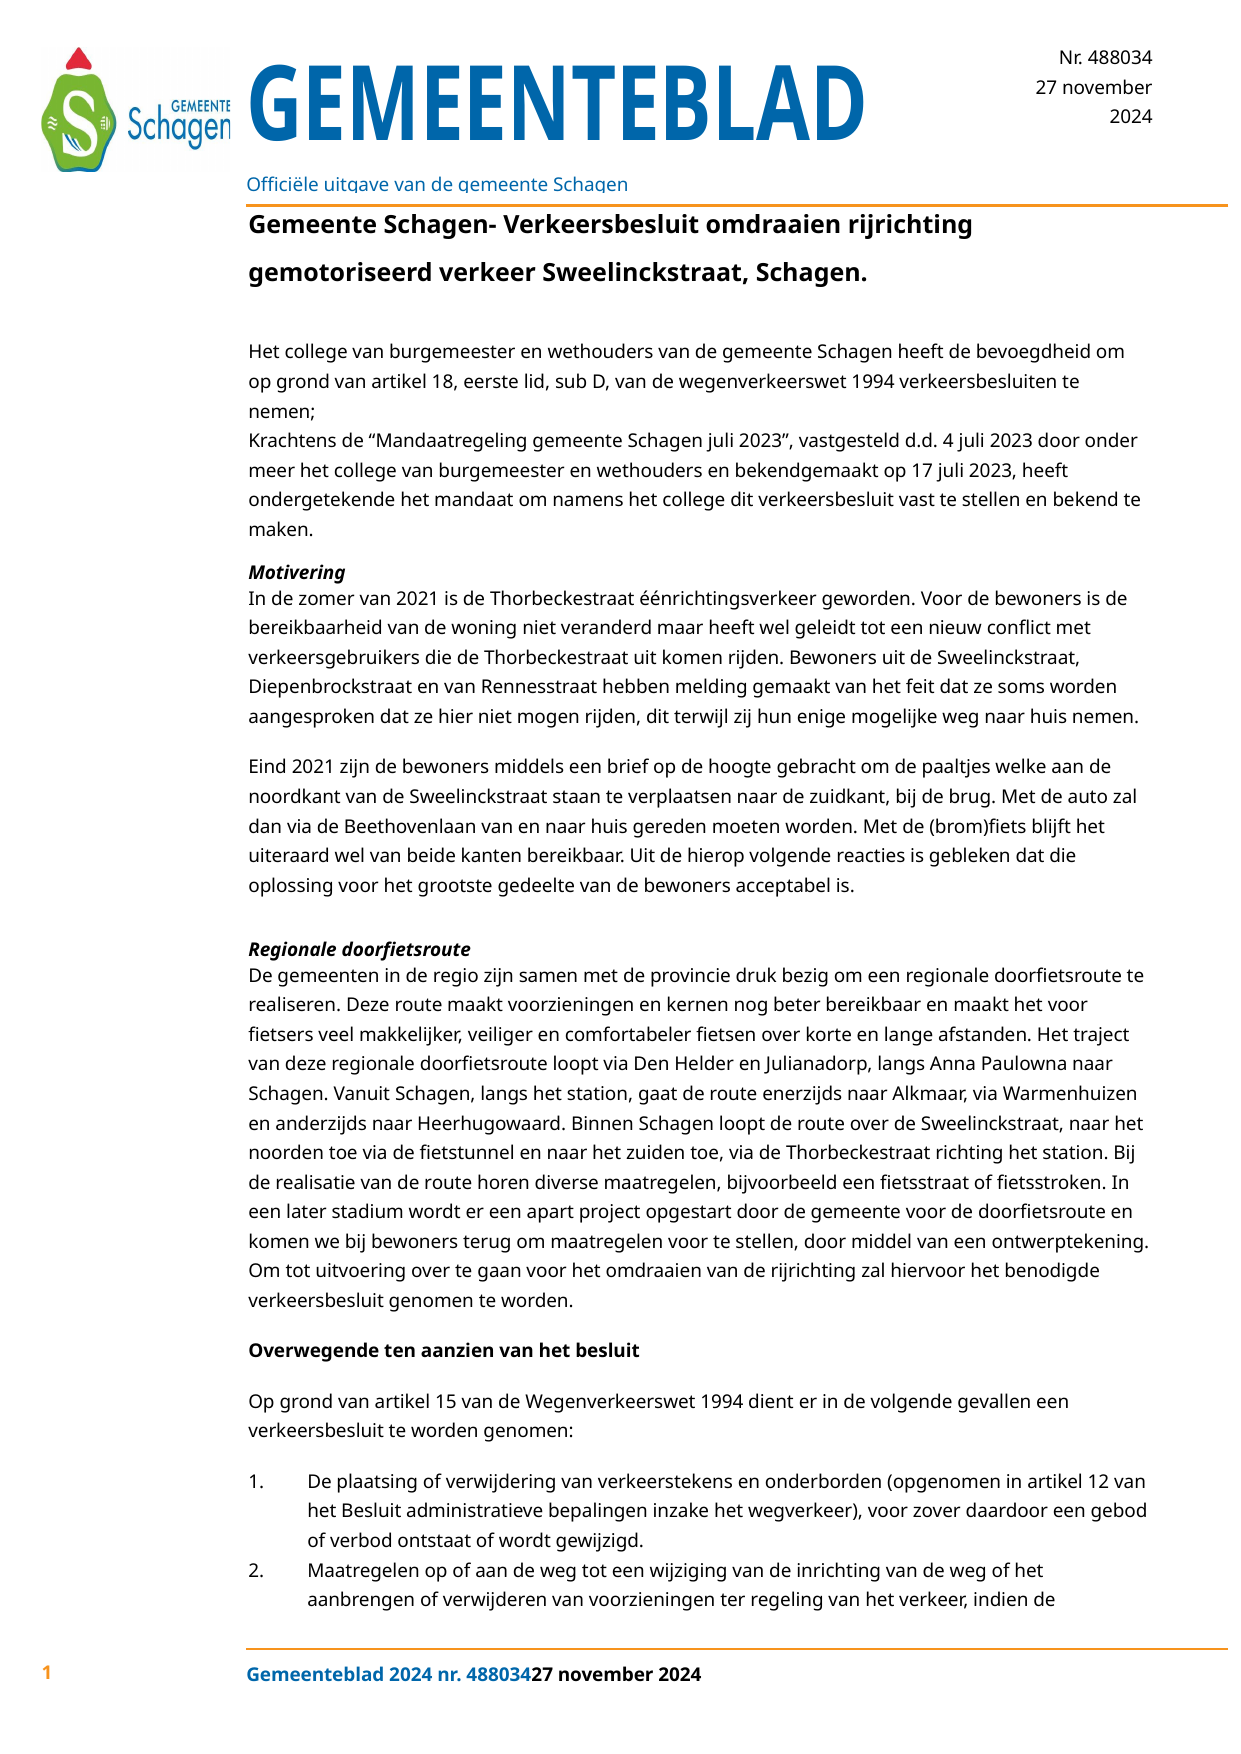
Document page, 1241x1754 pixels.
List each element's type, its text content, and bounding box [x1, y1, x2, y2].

list De plaatsing of verwijdering van verkeerstekens en onderborden (opgenomen in artikel 12 van het Besluit administratieve bepalingen inzake het wegverkeer), voor zover daardoor een gebod of verbod ontstaat of wordt gewijzigd. [248, 1468, 1152, 1553]
text Regionale doorfietsroute [248, 936, 1152, 962]
text Op grond van artikel 15 van de Wegenverkeerswet 1994 dient er in de volgende gevallen een verkeersbesluit te worden genomen: [248, 1388, 1152, 1443]
text Overwegende ten aanzien van het besluit [248, 1338, 1152, 1363]
text De gemeenten in de regio zijn samen met de provincie druk bezig om een regionale doorfietsroute te realiseren. Deze route maakt voorzieningen en kernen nog beter bereikbaar en maakt het voor fietsers veel makkelijker, veiliger en comfortabeler fietsen over korte en lange afstanden. Het traject van deze regionale doorfietsroute loopt via Den Helder en Julianadorp, langs Anna Paulowna naar Schagen. Vanuit Schagen, langs het station, gaat de route enerzijds naar Alkmaar, via Warmenhuizen en anderzijds naar Heerhugowaard. Binnen Schagen loopt de route over de Sweelinckstraat, naar het noorden toe via de fietstunnel en naar het zuiden toe, via de Thorbeckestraat richting het station. Bij de realisatie van de route horen diverse maatregelen, bijvoorbeeld een fietsstraat of fietsstroken. In een later stadium wordt er een apart project opgestart door de gemeente voor de doorfietsroute en komen we bij bewoners terug om maatregelen voor te stellen, door middel van een ontwerptekening. Om tot uitvoering over te gaan voor het omdraaien van de rijrichting zal hiervoor het benodigde verkeersbesluit genomen te worden. [248, 962, 1152, 1313]
list Maatregelen op of aan de weg tot een wijziging van de inrichting van de weg of het aanbrengen of verwijderen van voorzieningen ter regeling van het verkeer, indien de [248, 1557, 1152, 1612]
text Motivering [248, 559, 1152, 585]
text Eind 2021 zijn de bewoners middels een brief op de hoogte gebracht om de paaltjes welke aan de noordkant van de Sweelinckstraat staan te verplaatsen naar de zuidkant, bij de brug. Met de auto zal dan via de Beethovenlaan van en naar huis gereden moeten worden. Met de (brom)fiets blijft het uiteraard wel van beide kanten bereikbaar. Uit de hierop volgende reacties is gebleken dat die oplossing voor het grootste gedeelte van de bewoners acceptabel is. [248, 754, 1152, 898]
picture [41, 47, 231, 172]
text Het college van burgemeester en wethouders van de gemeente Schagen heeft de bevoegdheid om op grond van artikel 18, eerste lid, sub D, van de wegenverkeerswet 1994 verkeersbesluiten te nemen; [248, 339, 1152, 423]
text Krachtens de “Mandaatregeling gemeente Schagen juli 2023”, vastgesteld d.d. 4 juli 2023 door onder meer het college van burgemeester en wethouders en bekendgemaakt op 17 juli 2023, heeft ondergetekende het mandaat om namens het college dit verkeersbesluit vast te stellen en bekend te maken. [248, 427, 1152, 542]
text Gemeente Schagen- Verkeersbesluit omdraaien rijrichting gemotoriseerd verkeer Sweelinckstraat, Schagen. [248, 207, 1152, 288]
text In de zomer van 2021 is de Thorbeckestraat éénrichtingsverkeer geworden. Voor de bewoners is de bereikbaarheid van de woning niet veranderd maar heeft wel geleidt tot een nieuw conflict met verkeersgebruikers die de Thorbeckestraat uit komen rijden. Bewoners uit de Sweelinckstraat, Diepenbrockstraat en van Rennesstraat hebben melding gemaakt van het feit dat ze soms worden aangesproken dat ze hier niet mogen rijden, dit terwijl zij hun enige mogelijke weg naar huis nemen. [248, 585, 1152, 729]
